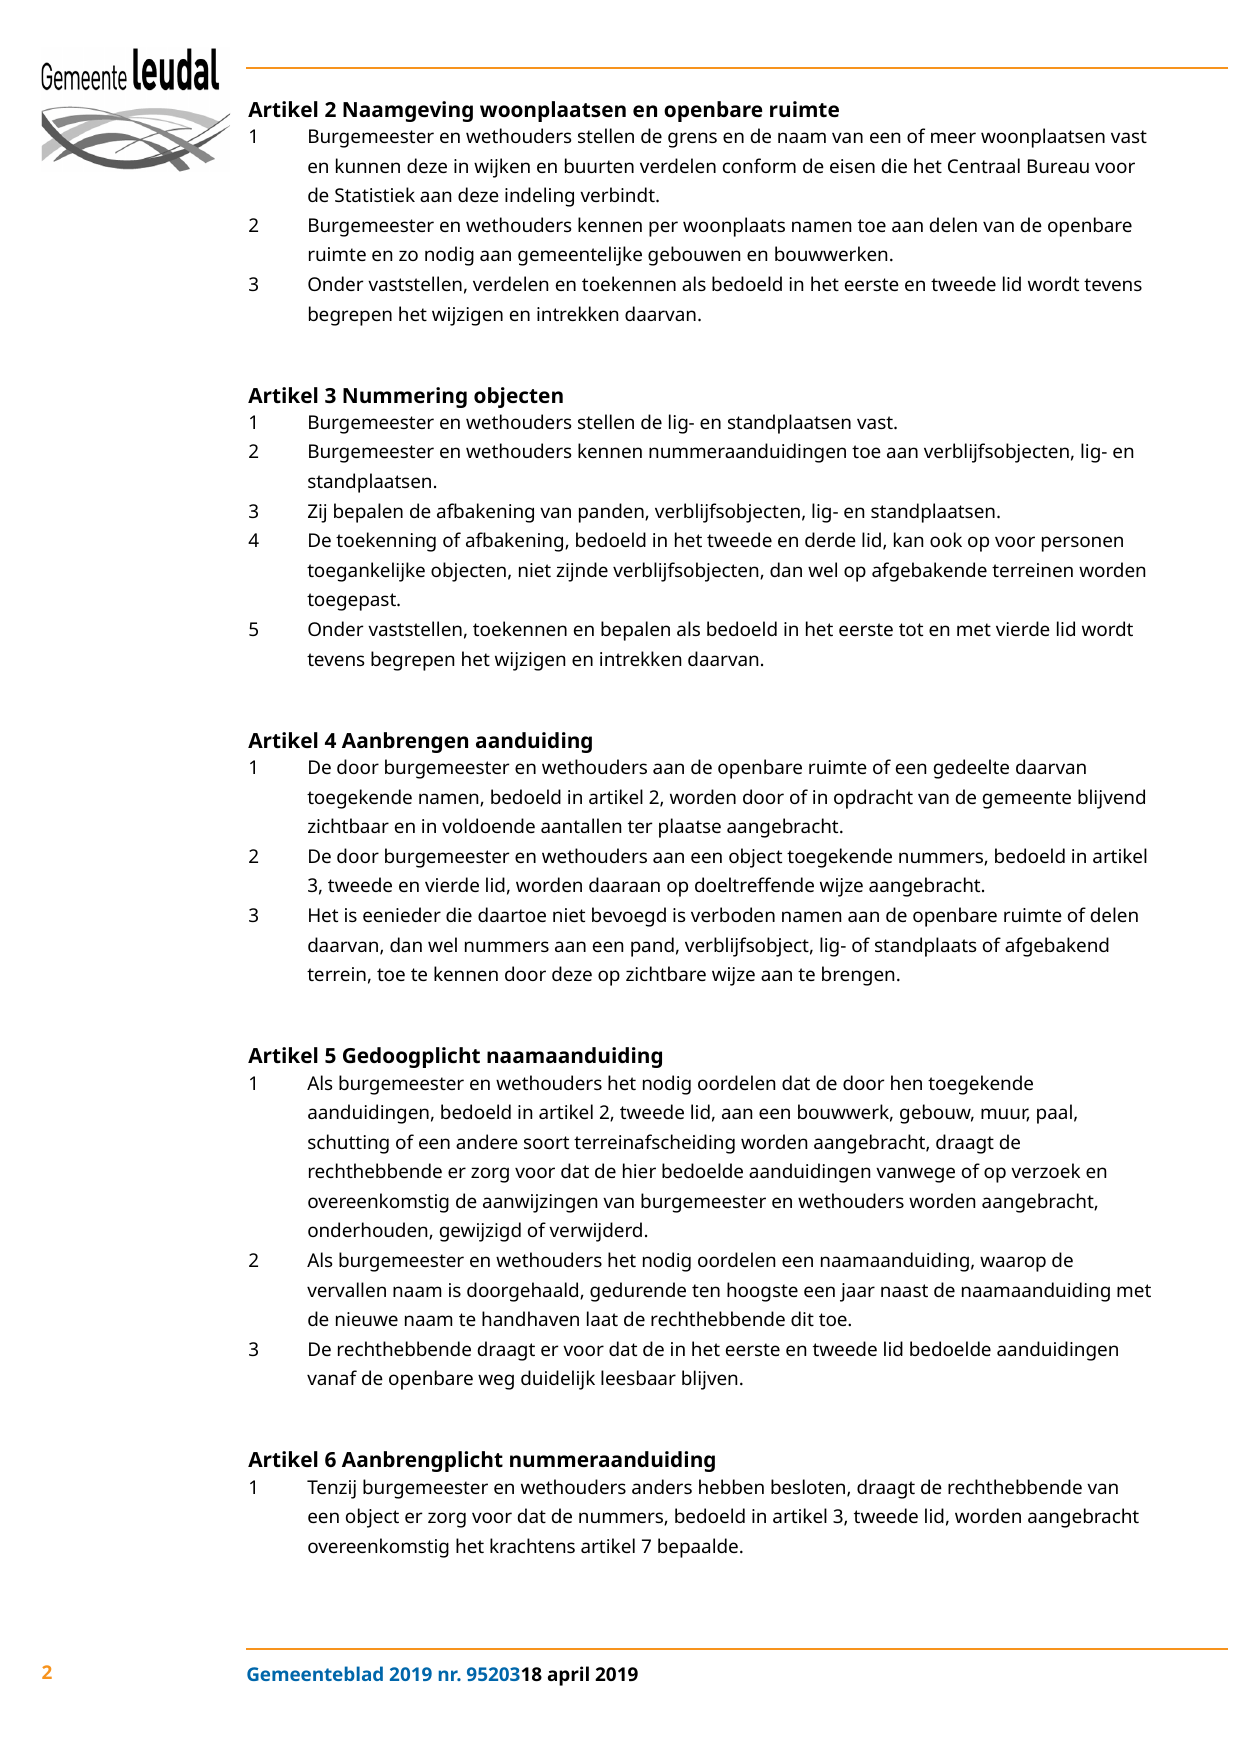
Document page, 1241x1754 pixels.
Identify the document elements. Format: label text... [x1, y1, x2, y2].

list De door burgemeester en wethouders aan een object toegekende nummers, bedoeld in artikel 3, tweede en vierde lid, worden daaraan op doeltreffende wijze aangebracht. [248, 843, 1152, 898]
list Burgemeester en wethouders kennen nummeraanduidingen toe aan verblijfsobjecten, lig- en standplaatsen. [248, 439, 1152, 494]
picture [41, 47, 231, 172]
list Als burgemeester en wethouders het nodig oordelen een naamaanduiding, waarop de vervallen naam is doorgehaald, gedurende ten hoogste een jaar naast de naamaanduiding met de nieuwe naam te handhaven laat de rechthebbende dit toe. [248, 1247, 1152, 1332]
text Artikel 6 Aanbrengplicht nummeraanduiding [248, 1446, 1152, 1474]
list Onder vaststellen, toekennen en bepalen als bedoeld in het eerste tot en met vierde lid wordt tevens begrepen het wijzigen en intrekken daarvan. [248, 616, 1152, 672]
list Burgemeester en wethouders stellen de grens en de naam van een of meer woonplaatsen vast en kunnen deze in wijken en buurten verdelen conform de eisen die het Centraal Bureau voor de Statistiek aan deze indeling verbindt. [248, 123, 1152, 208]
text Artikel 2 Naamgeving woonplaatsen en openbare ruimte [248, 95, 1152, 123]
list De rechthebbende draagt er voor dat de in het eerste en tweede lid bedoelde aanduidingen vanaf de openbare weg duidelijk leesbaar blijven. [248, 1336, 1152, 1391]
list De toekenning of afbakening, bedoeld in het tweede en derde lid, kan ook op voor personen toegankelijke objecten, niet zijnde verblijfsobjecten, dan wel op afgebakende terreinen worden toegepast. [248, 527, 1152, 612]
list Tenzij burgemeester en wethouders anders hebben besloten, draagt de rechthebbende van een object er zorg voor dat de nummers, bedoeld in artikel 3, tweede lid, worden aangebracht overeenkomstig het krachtens artikel 7 bepaalde. [248, 1474, 1152, 1559]
text Artikel 4 Aanbrengen aanduiding [248, 726, 1152, 754]
list Als burgemeester en wethouders het nodig oordelen dat de door hen toegekende aanduidingen, bedoeld in artikel 2, tweede lid, aan een bouwwerk, gebouw, muur, paal, schutting of een andere soort terreinafscheiding worden aangebracht, draagt de rechthebbende er zorg voor dat de hier bedoelde aanduidingen vanwege of op verzoek en overeenkomstig de aanwijzingen van burgemeester en wethouders worden aangebracht, onderhouden, gewijzigd of verwijderd. [248, 1070, 1152, 1243]
list Onder vaststellen, verdelen en toekennen als bedoeld in het eerste en tweede lid wordt tevens begrepen het wijzigen en intrekken daarvan. [248, 271, 1152, 326]
text Artikel 3 Nummering objecten [248, 381, 1152, 409]
text Artikel 5 Gedoogplicht naamaanduiding [248, 1041, 1152, 1070]
list Burgemeester en wethouders kennen per woonplaats namen toe aan delen van de openbare ruimte en zo nodig aan gemeentelijke gebouwen en bouwwerken. [248, 212, 1152, 267]
list Burgemeester en wethouders stellen de lig- en standplaatsen vast. [248, 409, 1152, 435]
list Het is eenieder die daartoe niet bevoegd is verboden namen aan de openbare ruimte of delen daarvan, dan wel nummers aan een pand, verblijfsobject, lig- of standplaats of afgebakend terrein, toe te kennen door deze op zichtbare wijze aan te brengen. [248, 902, 1152, 987]
list Zij bepalen de afbakening van panden, verblijfsobjecten, lig- en standplaatsen. [248, 498, 1152, 524]
list De door burgemeester en wethouders aan de openbare ruimte of een gedeelte daarvan toegekende namen, bedoeld in artikel 2, worden door of in opdracht van de gemeente blijvend zichtbaar en in voldoende aantallen ter plaatse aangebracht. [248, 754, 1152, 839]
